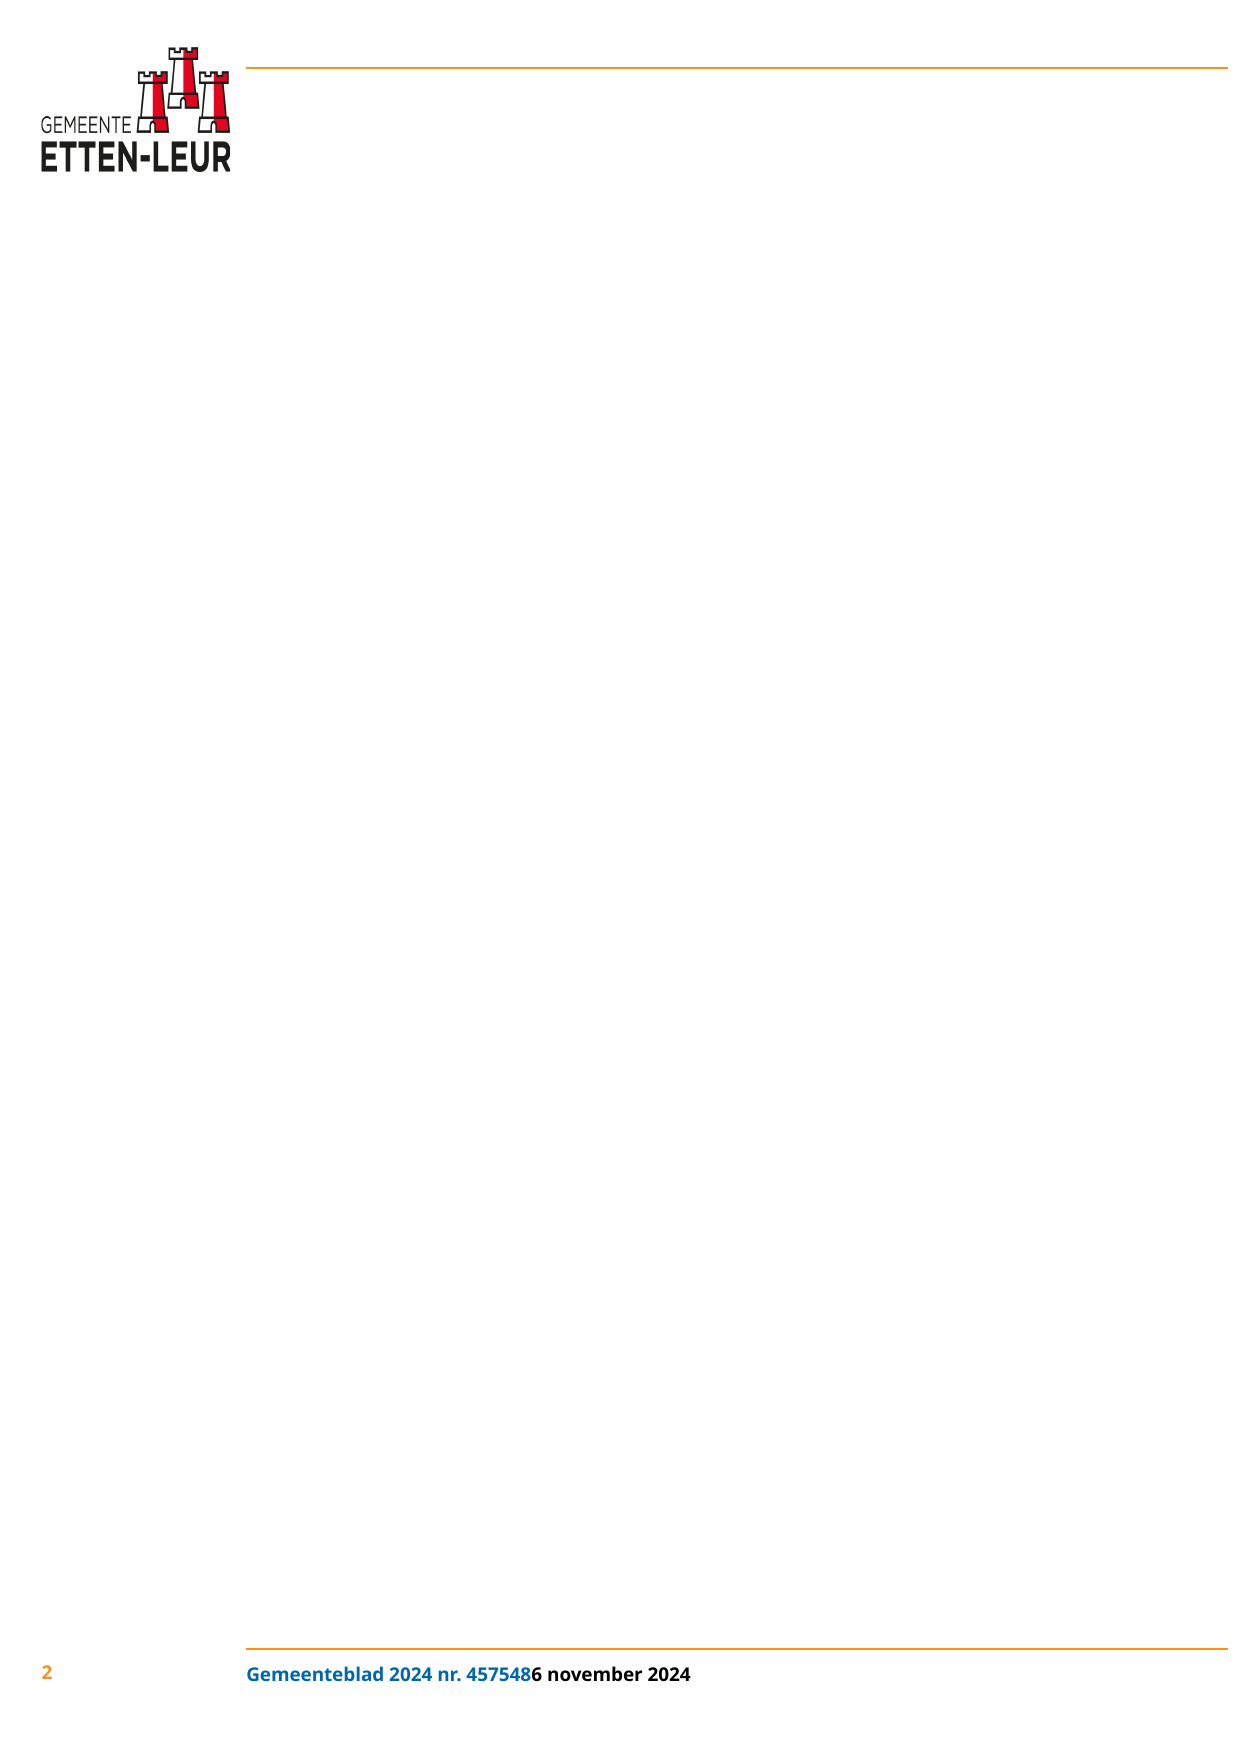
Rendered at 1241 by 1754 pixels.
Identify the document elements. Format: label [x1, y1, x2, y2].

picture [41, 47, 231, 172]
